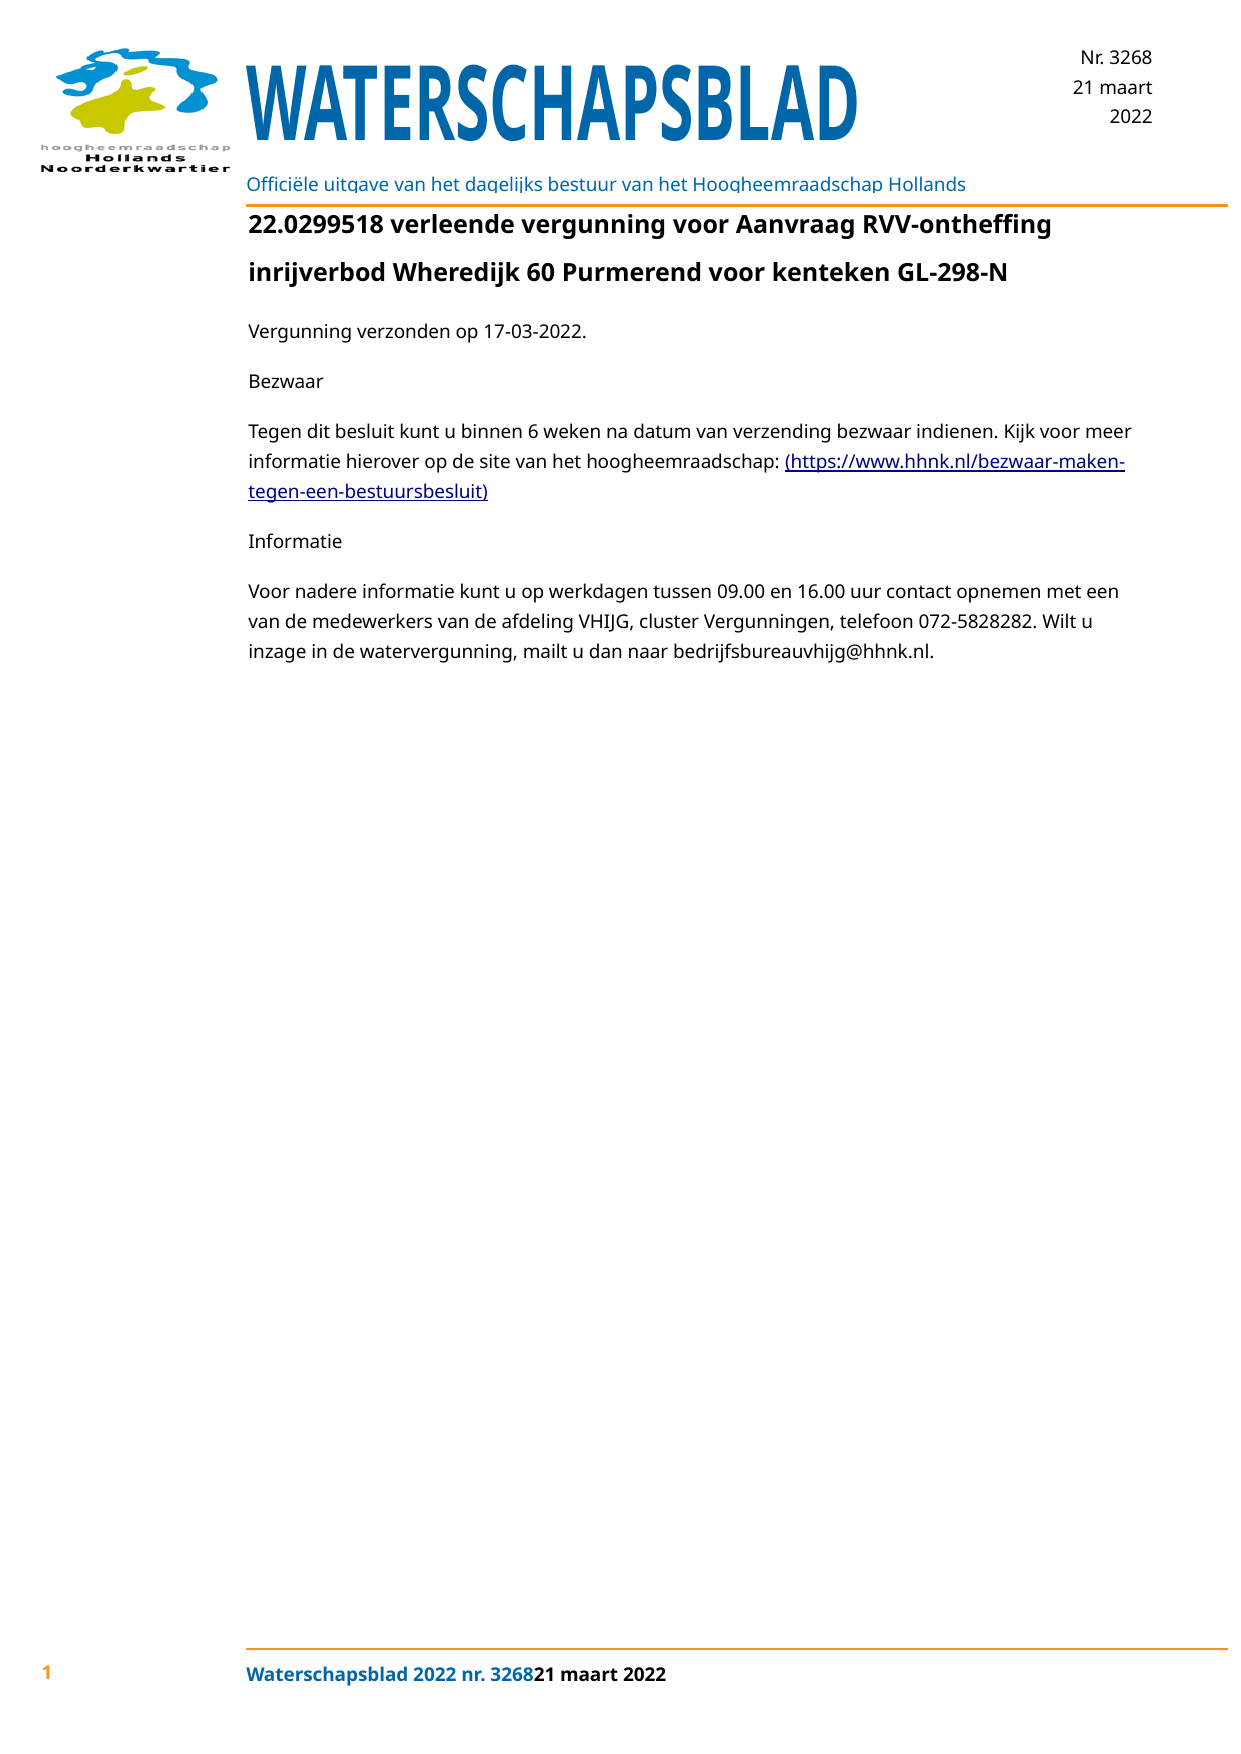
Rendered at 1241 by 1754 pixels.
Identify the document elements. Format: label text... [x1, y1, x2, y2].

text Bezwaar [248, 368, 1152, 394]
text Informatie [248, 528, 1152, 554]
text Vergunning verzonden op 17-03-2022. [248, 318, 1152, 344]
text Tegen dit besluit kunt u binnen 6 weken na datum van verzending bezwaar indienen. Kijk voor meer informatie hierover op de site van het hoogheemraadschap: (https://www.hhnk.nl/bezwaar-maken-tegen-een-bestuursbesluit) [248, 419, 1152, 504]
picture [41, 47, 231, 172]
text 22.0299518 verleende vergunning voor Aanvraag RVV-ontheffing inrijverbod Wheredijk 60 Purmerend voor kenteken GL-298-N [248, 207, 1152, 288]
text Voor nadere informatie kunt u op werkdagen tussen 09.00 en 16.00 uur contact opnemen met een van de medewerkers van de afdeling VHIJG, cluster Vergunningen, telefoon 072-5828282. Wilt u inzage in de watervergunning, mailt u dan naar bedrijfsbureauvhijg@hhnk.nl. [248, 579, 1152, 664]
